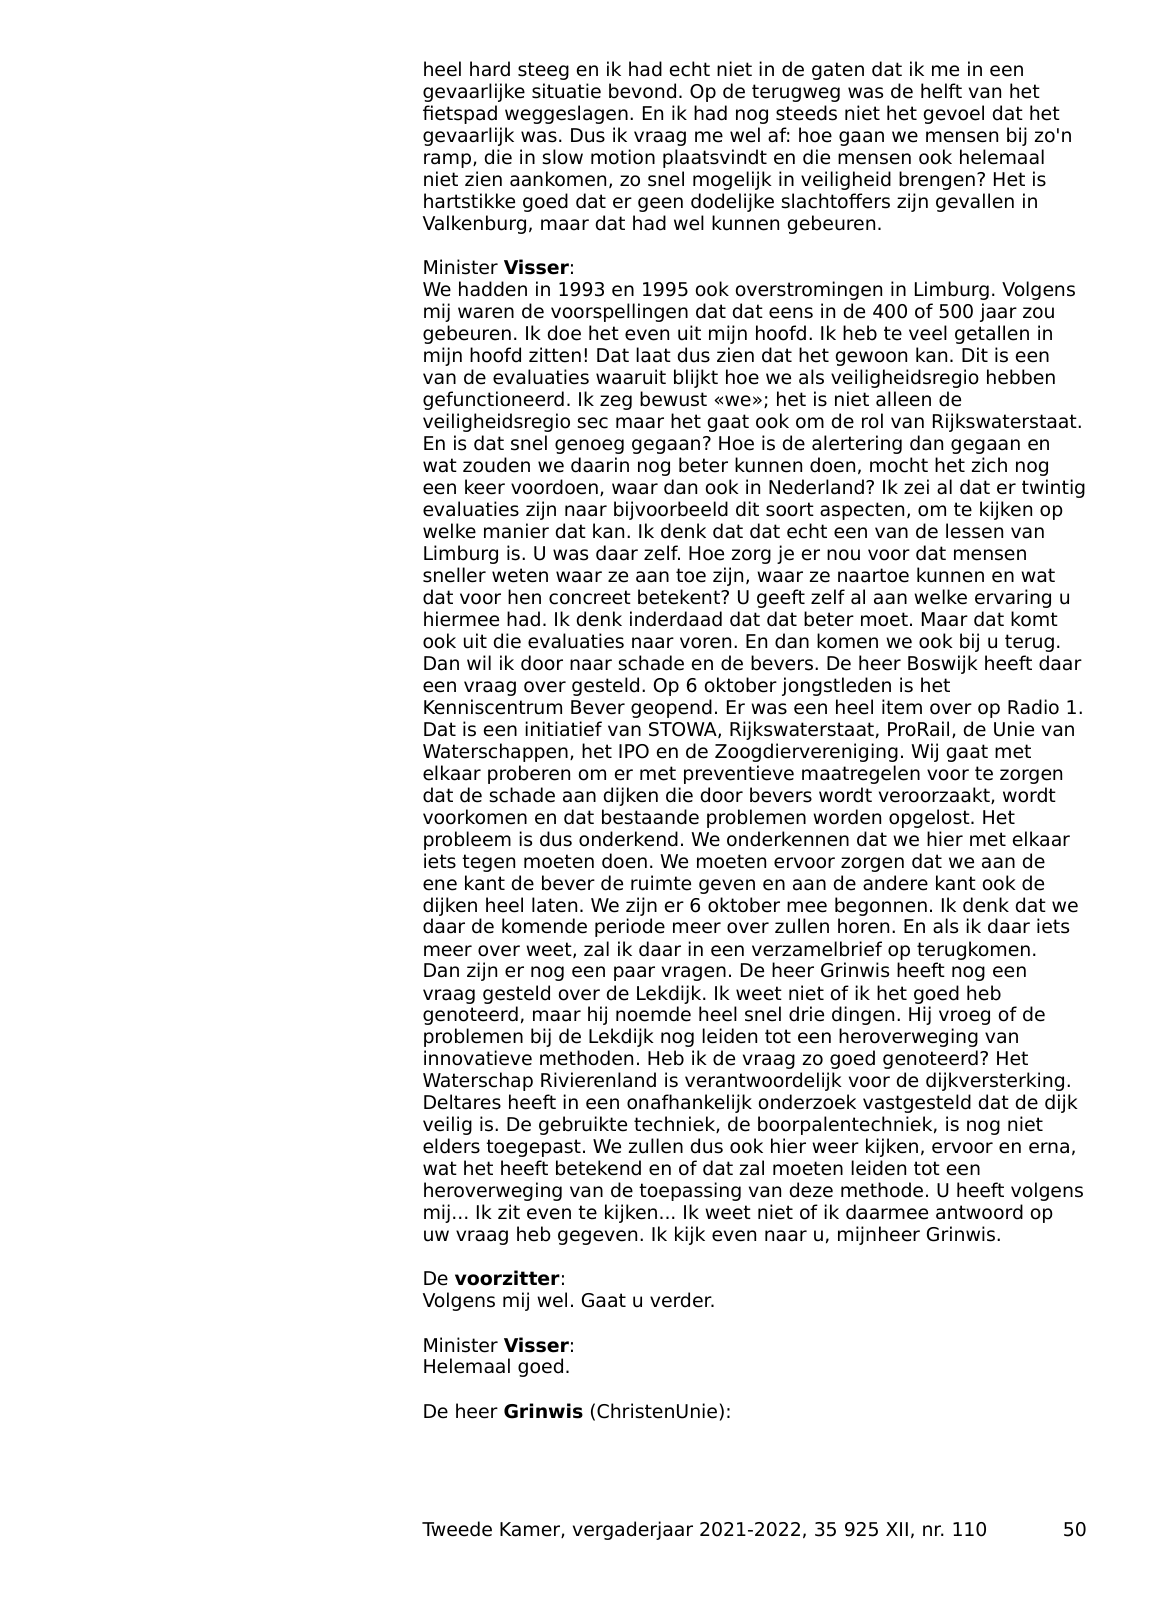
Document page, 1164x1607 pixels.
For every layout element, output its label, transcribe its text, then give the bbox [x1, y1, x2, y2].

text We hadden in 1993 en 1995 ook overstromingen in Limburg. Volgens mij waren de voorspellingen dat dat eens in de 400 of 500 jaar zou gebeuren. Ik doe het even uit mijn hoofd. Ik heb te veel getallen in mijn hoofd zitten! Dat laat dus zien dat het gewoon kan. Dit is een van de evaluaties waaruit blijkt hoe we als veiligheidsregio hebben gefunctioneerd. Ik zeg bewust «we»; het is niet alleen de veiligheidsregio sec maar het gaat ook om de rol van Rijkswaterstaat. En is dat snel genoeg gegaan? Hoe is de alertering dan gegaan en wat zouden we daarin nog beter kunnen doen, mocht het zich nog een keer voordoen, waar dan ook in Nederland? Ik zei al dat er twintig evaluaties zijn naar bijvoorbeeld dit soort aspecten, om te kijken op welke manier dat kan. Ik denk dat dat echt een van de lessen van Limburg is. U was daar zelf. Hoe zorg je er nou voor dat mensen sneller weten waar ze aan toe zijn, waar ze naartoe kunnen en wat dat voor hen concreet betekent? U geeft zelf al aan welke ervaring u hiermee had. Ik denk inderdaad dat dat beter moet. Maar dat komt ook uit die evaluaties naar voren. En dan komen we ook bij u terug. [422, 279, 1087, 653]
text De heer Grinwis (ChristenUnie): [422, 1401, 1087, 1423]
text Minister Visser: [422, 1334, 1087, 1356]
text Dan zijn er nog een paar vragen. De heer Grinwis heeft nog een vraag gesteld over de Lekdijk. Ik weet niet of ik het goed heb genoteerd, maar hij noemde heel snel drie dingen. Hij vroeg of de problemen bij de Lekdijk nog leiden tot een heroverweging van innovatieve methoden. Heb ik de vraag zo goed genoteerd? Het Waterschap Rivierenland is verantwoordelijk voor de dijkversterking. Deltares heeft in een onafhankelijk onderzoek vastgesteld dat de dijk veilig is. De gebruikte techniek, de boorpalentechniek, is nog niet elders toegepast. We zullen dus ook hier weer kijken, ervoor en erna, wat het heeft betekend en of dat zal moeten leiden tot een heroverweging van de toepassing van deze methode. U heeft volgens mij... Ik zit even te kijken... Ik weet niet of ik daarmee antwoord op uw vraag heb gegeven. Ik kijk even naar u, mijnheer Grinwis. [422, 960, 1087, 1246]
text De voorzitter: [422, 1268, 1087, 1290]
text Helemaal goed. [422, 1356, 1087, 1378]
text Volgens mij wel. Gaat u verder. [422, 1290, 1087, 1312]
text Dan wil ik door naar schade en de bevers. De heer Boswijk heeft daar een vraag over gesteld. Op 6 oktober jongstleden is het Kenniscentrum Bever geopend. Er was een heel item over op Radio 1. Dat is een initiatief van STOWA, Rijkswaterstaat, ProRail, de Unie van Waterschappen, het IPO en de Zoogdiervereniging. Wij gaat met elkaar proberen om er met preventieve maatregelen voor te zorgen dat de schade aan dijken die door bevers wordt veroorzaakt, wordt voorkomen en dat bestaande problemen worden opgelost. Het probleem is dus onderkend. We onderkennen dat we hier met elkaar iets tegen moeten doen. We moeten ervoor zorgen dat we aan de ene kant de bever de ruimte geven en aan de andere kant ook de dijken heel laten. We zijn er 6 oktober mee begonnen. Ik denk dat we daar de komende periode meer over zullen horen. En als ik daar iets meer over weet, zal ik daar in een verzamelbrief op terugkomen. [422, 653, 1087, 960]
text heel hard steeg en ik had echt niet in de gaten dat ik me in een gevaarlijke situatie bevond. Op de terugweg was de helft van het fietspad weggeslagen. En ik had nog steeds niet het gevoel dat het gevaarlijk was. Dus ik vraag me wel af: hoe gaan we mensen bij zo'n ramp, die in slow motion plaatsvindt en die mensen ook helemaal niet zien aankomen, zo snel mogelijk in veiligheid brengen? Het is hartstikke goed dat er geen dodelijke slachtoffers zijn gevallen in Valkenburg, maar dat had wel kunnen gebeuren. [422, 59, 1087, 235]
text Minister Visser: [422, 257, 1087, 279]
